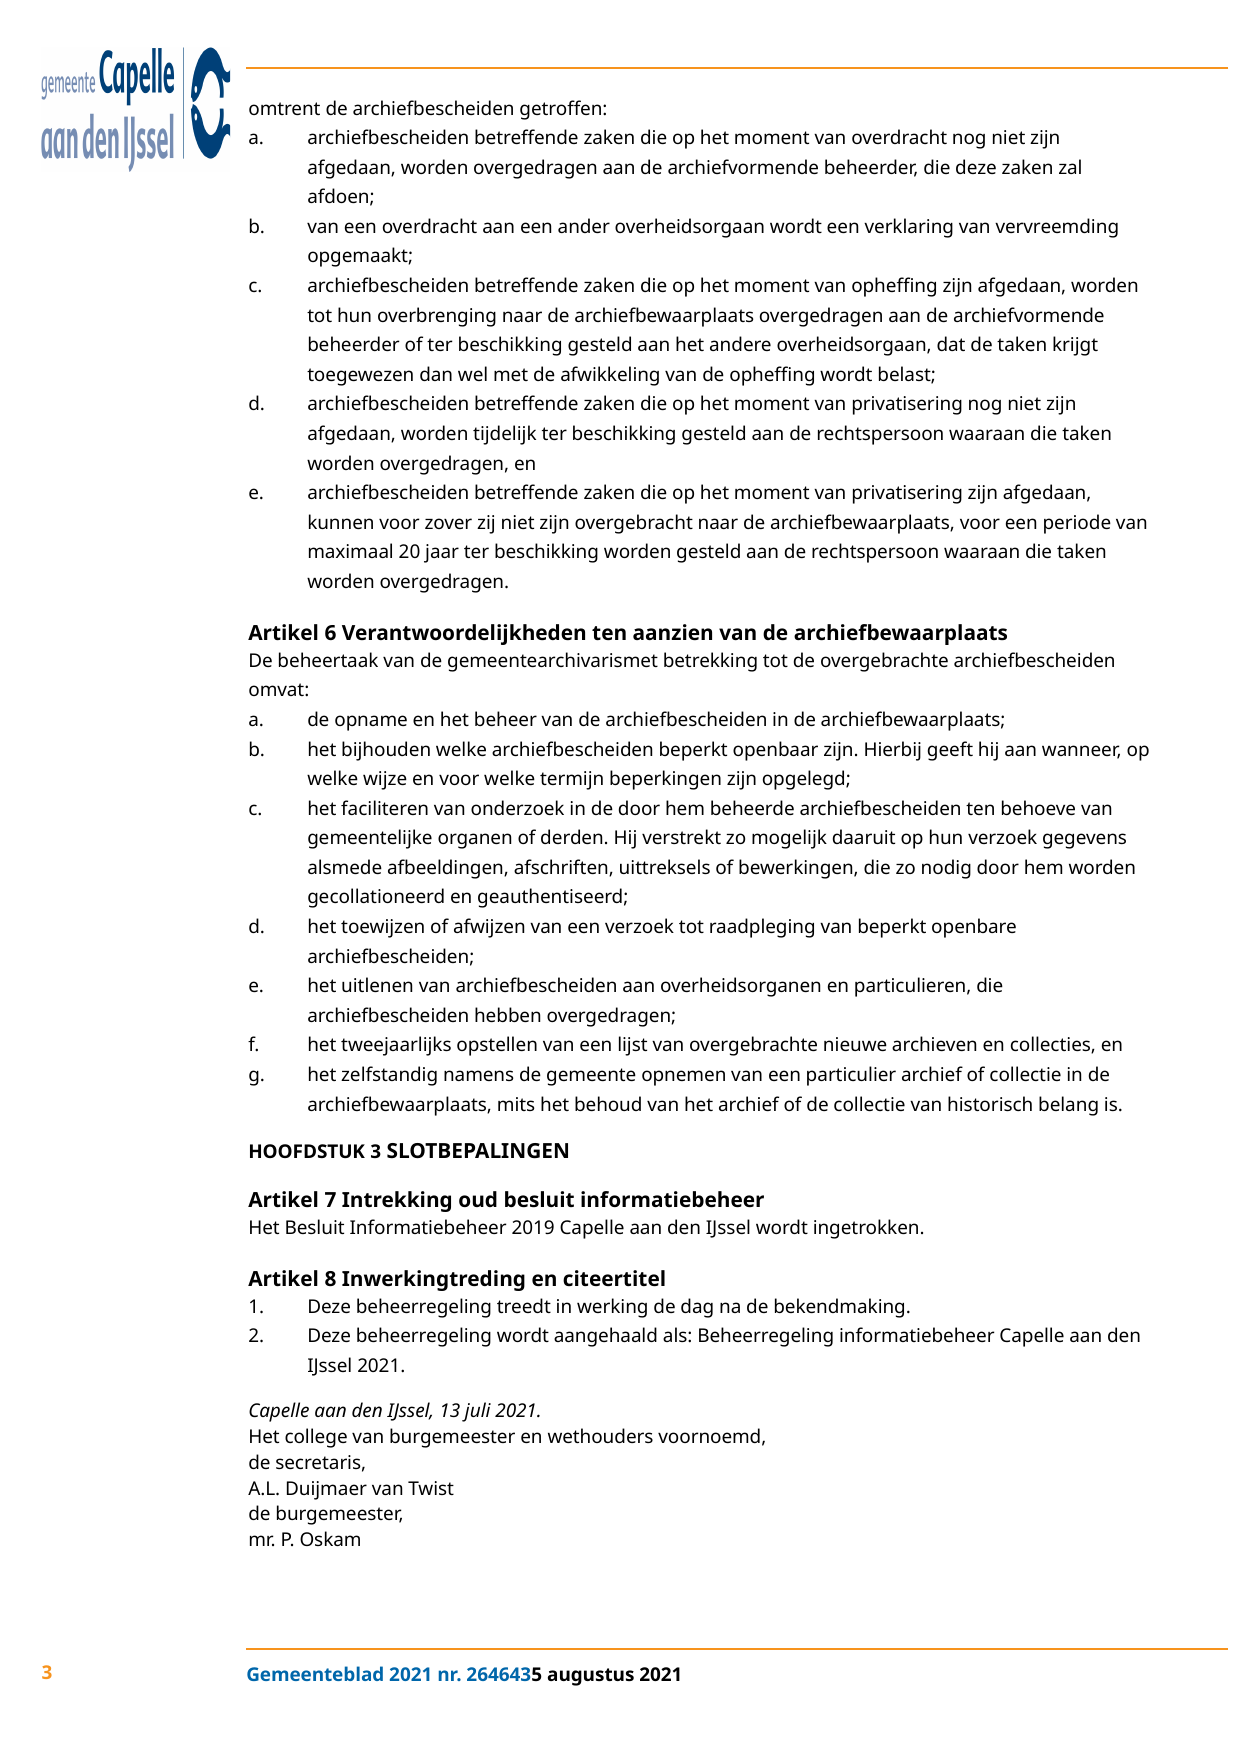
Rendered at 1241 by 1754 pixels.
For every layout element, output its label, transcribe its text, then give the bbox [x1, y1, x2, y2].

text Artikel 6 Verantwoordelijkheden ten aanzien van de archiefbewaarplaats [248, 618, 1152, 647]
list de opname en het beheer van de archiefbescheiden in de archiefbewaarplaats; [248, 706, 1152, 732]
list het uitlenen van archiefbescheiden aan overheidsorganen en particulieren, die archiefbescheiden hebben overgedragen; [248, 972, 1152, 1028]
list het bijhouden welke archiefbescheiden beperkt openbaar zijn. Hierbij geeft hij aan wanneer, op welke wijze en voor welke termijn beperkingen zijn opgelegd; [248, 736, 1152, 791]
list archiefbescheiden betreffende zaken die op het moment van privatisering nog niet zijn afgedaan, worden tijdelijk ter beschikking gesteld aan de rechtspersoon waaraan die taken worden overgedragen, en [248, 391, 1152, 476]
text de secretaris, [248, 1449, 1152, 1475]
text De beheertaak van de gemeentearchivarismet betrekking tot de overgebrachte archiefbescheiden omvat: [248, 647, 1152, 702]
list het faciliteren van onderzoek in de door hem beheerde archiefbescheiden ten behoeve van gemeentelijke organen of derden. Hij verstrekt zo mogelijk daaruit op hun verzoek gegevens alsmede afbeeldingen, afschriften, uittreksels of bewerkingen, die zo nodig door hem worden gecollationeerd en geauthentiseerd; [248, 795, 1152, 909]
text Capelle aan den IJssel, 13 juli 2021. [248, 1398, 1152, 1423]
list archiefbescheiden betreffende zaken die op het moment van opheffing zijn afgedaan, worden tot hun overbrenging naar de archiefbewaarplaats overgedragen aan de archiefvormende beheerder of ter beschikking gesteld aan het andere overheidsorgaan, dat de taken krijgt toegewezen dan wel met de afwikkeling van de opheffing wordt belast; [248, 272, 1152, 387]
list Deze beheerregeling treedt in werking de dag na de bekendmaking. [248, 1293, 1152, 1319]
list het toewijzen of afwijzen van een verzoek tot raadpleging van beperkt openbare archiefbescheiden; [248, 913, 1152, 968]
text mr. P. Oskam [248, 1526, 1152, 1552]
text HOOFDSTUK 3 SLOTBEPALINGEN [248, 1136, 1152, 1165]
text omtrent de archiefbescheiden getroffen: [248, 95, 1152, 121]
list archiefbescheiden betreffende zaken die op het moment van overdracht nog niet zijn afgedaan, worden overgedragen aan de archiefvormende beheerder, die deze zaken zal afdoen; [248, 124, 1152, 209]
list archiefbescheiden betreffende zaken die op het moment van privatisering zijn afgedaan, kunnen voor zover zij niet zijn overgebracht naar de archiefbewaarplaats, voor een periode van maximaal 20 jaar ter beschikking worden gesteld aan de rechtspersoon waaraan die taken worden overgedragen. [248, 479, 1152, 594]
list het tweejaarlijks opstellen van een lijst van overgebrachte nieuwe archieven en collecties, en [248, 1032, 1152, 1057]
text Artikel 7 Intrekking oud besluit informatiebeheer [248, 1186, 1152, 1214]
text de burgemeester, [248, 1501, 1152, 1526]
text Artikel 8 Inwerkingtreding en citeertitel [248, 1264, 1152, 1293]
list Deze beheerregeling wordt aangehaald als: Beheerregeling informatiebeheer Capelle aan den IJssel 2021. [248, 1322, 1152, 1378]
text Het college van burgemeester en wethouders voornoemd, [248, 1423, 1152, 1449]
text A.L. Duijmaer van Twist [248, 1475, 1152, 1501]
list van een overdracht aan een ander overheidsorgaan wordt een verklaring van vervreemding opgemaakt; [248, 213, 1152, 268]
list het zelfstandig namens de gemeente opnemen van een particulier archief of collectie in de archiefbewaarplaats, mits het behoud van het archief of de collectie van historisch belang is. [248, 1061, 1152, 1116]
text Het Besluit Informatiebeheer 2019 Capelle aan den IJssel wordt ingetrokken. [248, 1214, 1152, 1240]
picture [41, 47, 231, 172]
